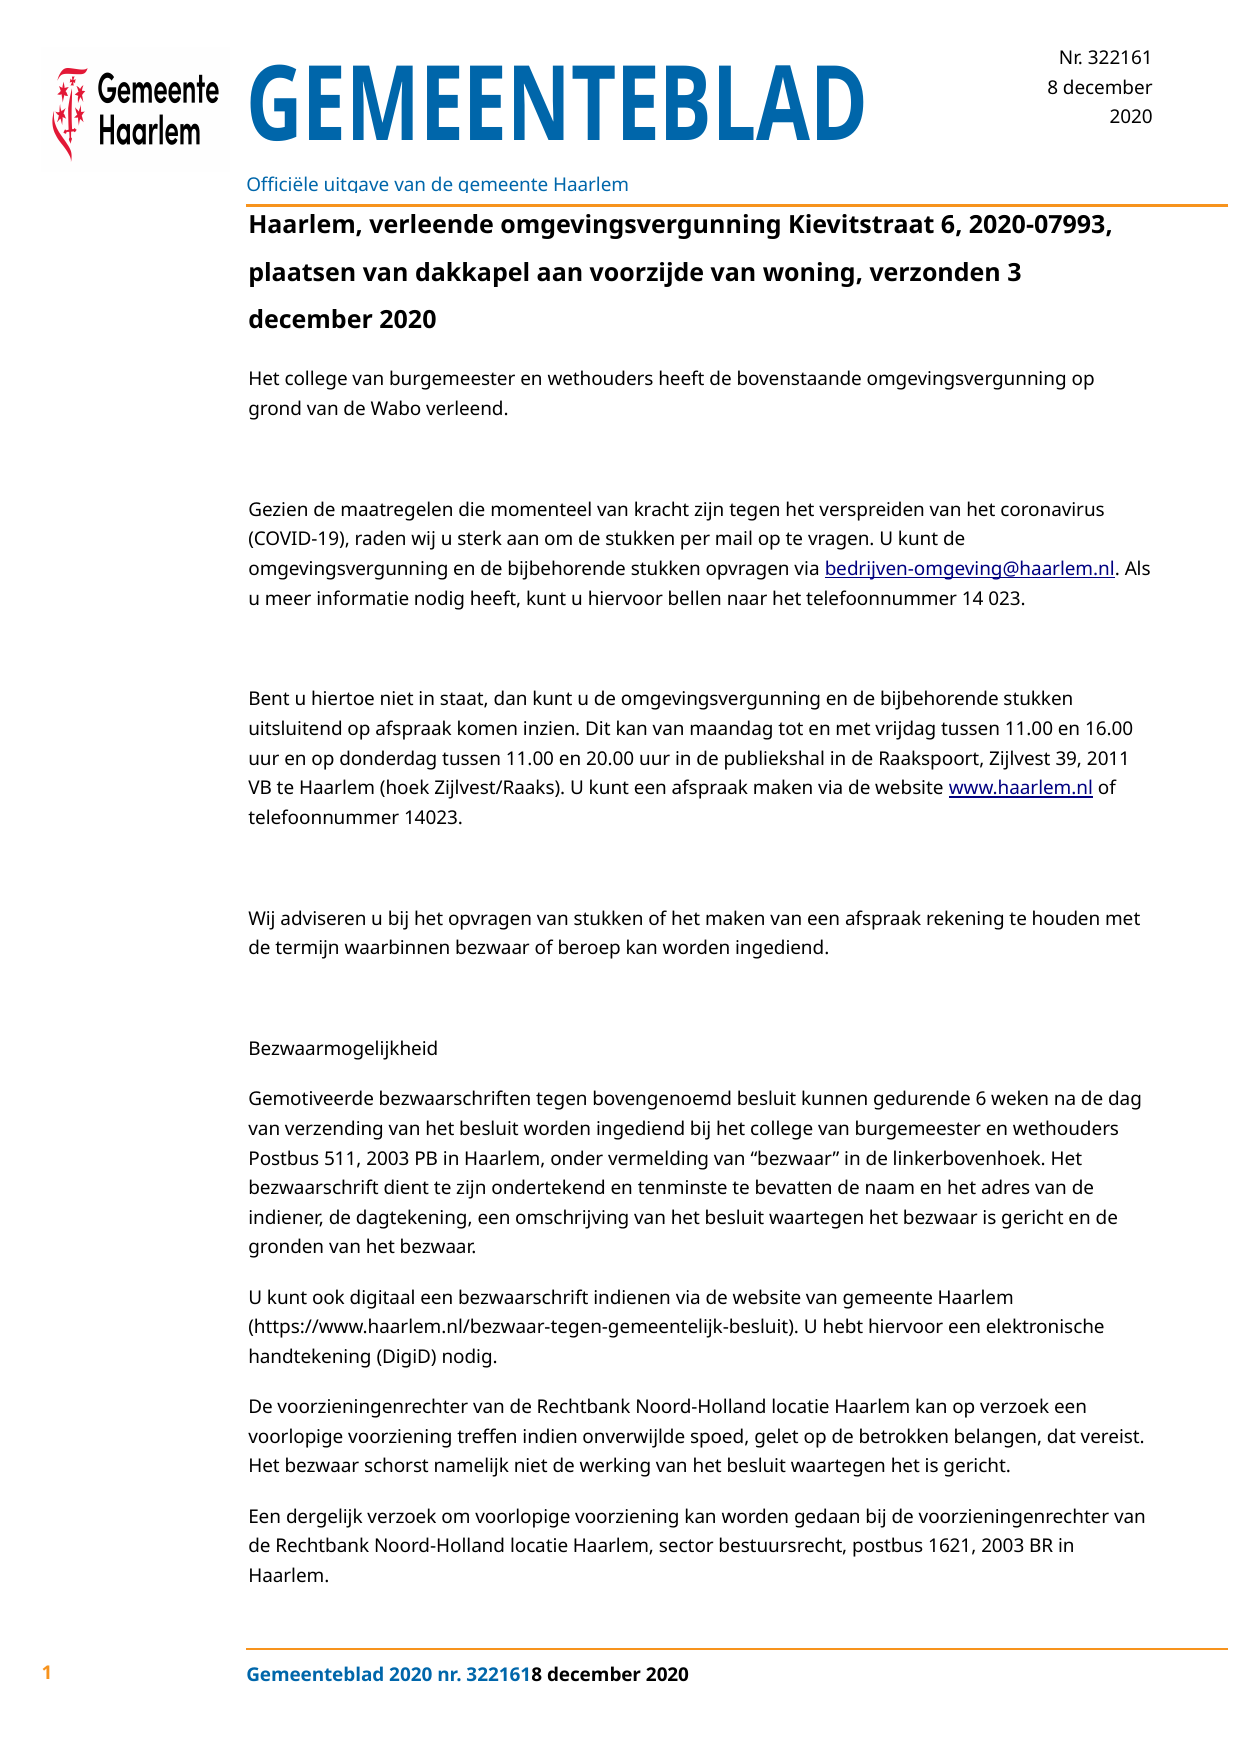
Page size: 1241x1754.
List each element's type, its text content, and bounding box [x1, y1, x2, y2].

text Wij adviseren u bij het opvragen van stukken of het maken van een afspraak rekening te houden met de termijn waarbinnen bezwaar of beroep kan worden ingediend. [248, 905, 1152, 960]
text Bent u hiertoe niet in staat, dan kunt u de omgevingsvergunning en de bijbehorende stukken uitsluitend op afspraak komen inzien. Dit kan van maandag tot en met vrijdag tussen 11.00 en 16.00 uur en op donderdag tussen 11.00 en 20.00 uur in de publiekshal in de Raakspoort, Zijlvest 39, 2011 VB te Haarlem (hoek Zijlvest/Raaks). U kunt een afspraak maken via de website www.haarlem.nl of telefoonnummer 14023. [248, 686, 1152, 829]
picture [41, 47, 231, 172]
text Bezwaarmogelijkheid [248, 1035, 1152, 1061]
text Haarlem, verleende omgevingsvergunning Kievitstraat 6, 2020-07993, plaatsen van dakkapel aan voorzijde van woning, verzonden 3 december 2020 [248, 207, 1152, 336]
text U kunt ook digitaal een bezwaarschrift indienen via de website van gemeente Haarlem (https://www.haarlem.nl/bezwaar-tegen-gemeentelijk-besluit). U hebt hiervoor een elektronische handtekening (DigiD) nodig. [248, 1284, 1152, 1369]
text De voorzieningenrechter van de Rechtbank Noord-Holland locatie Haarlem kan op verzoek een voorlopige voorziening treffen indien onverwijlde spoed, gelet op de betrokken belangen, dat vereist. Het bezwaar schorst namelijk niet de werking van het besluit waartegen het is gericht. [248, 1393, 1152, 1478]
text Gezien de maatregelen die momenteel van kracht zijn tegen het verspreiden van het coronavirus (COVID-19), raden wij u sterk aan om de stukken per mail op te vragen. U kunt de omgevingsvergunning en de bijbehorende stukken opvragen via bedrijven-omgeving@haarlem.nl. Als u meer informatie nodig heeft, kunt u hiervoor bellen naar het telefoonnummer 14 023. [248, 496, 1152, 610]
text Het college van burgemeester en wethouders heeft de bovenstaande omgevingsvergunning op grond van de Wabo verleend. [248, 366, 1152, 421]
text Een dergelijk verzoek om voorlopige voorziening kan worden gedaan bij de voorzieningenrechter van de Rechtbank Noord-Holland locatie Haarlem, sector bestuursrecht, postbus 1621, 2003 BR in Haarlem. [248, 1503, 1152, 1588]
text Gemotiveerde bezwaarschriften tegen bovengenoemd besluit kunnen gedurende 6 weken na de dag van verzending van het besluit worden ingediend bij het college van burgemeester en wethouders Postbus 511, 2003 PB in Haarlem, onder vermelding van “bezwaar” in de linkerbovenhoek. Het bezwaarschrift dient te zijn ondertekend en tenminste te bevatten de naam en het adres van de indiener, de dagtekening, een omschrijving van het besluit waartegen het bezwaar is gericht en de gronden van het bezwaar. [248, 1086, 1152, 1259]
